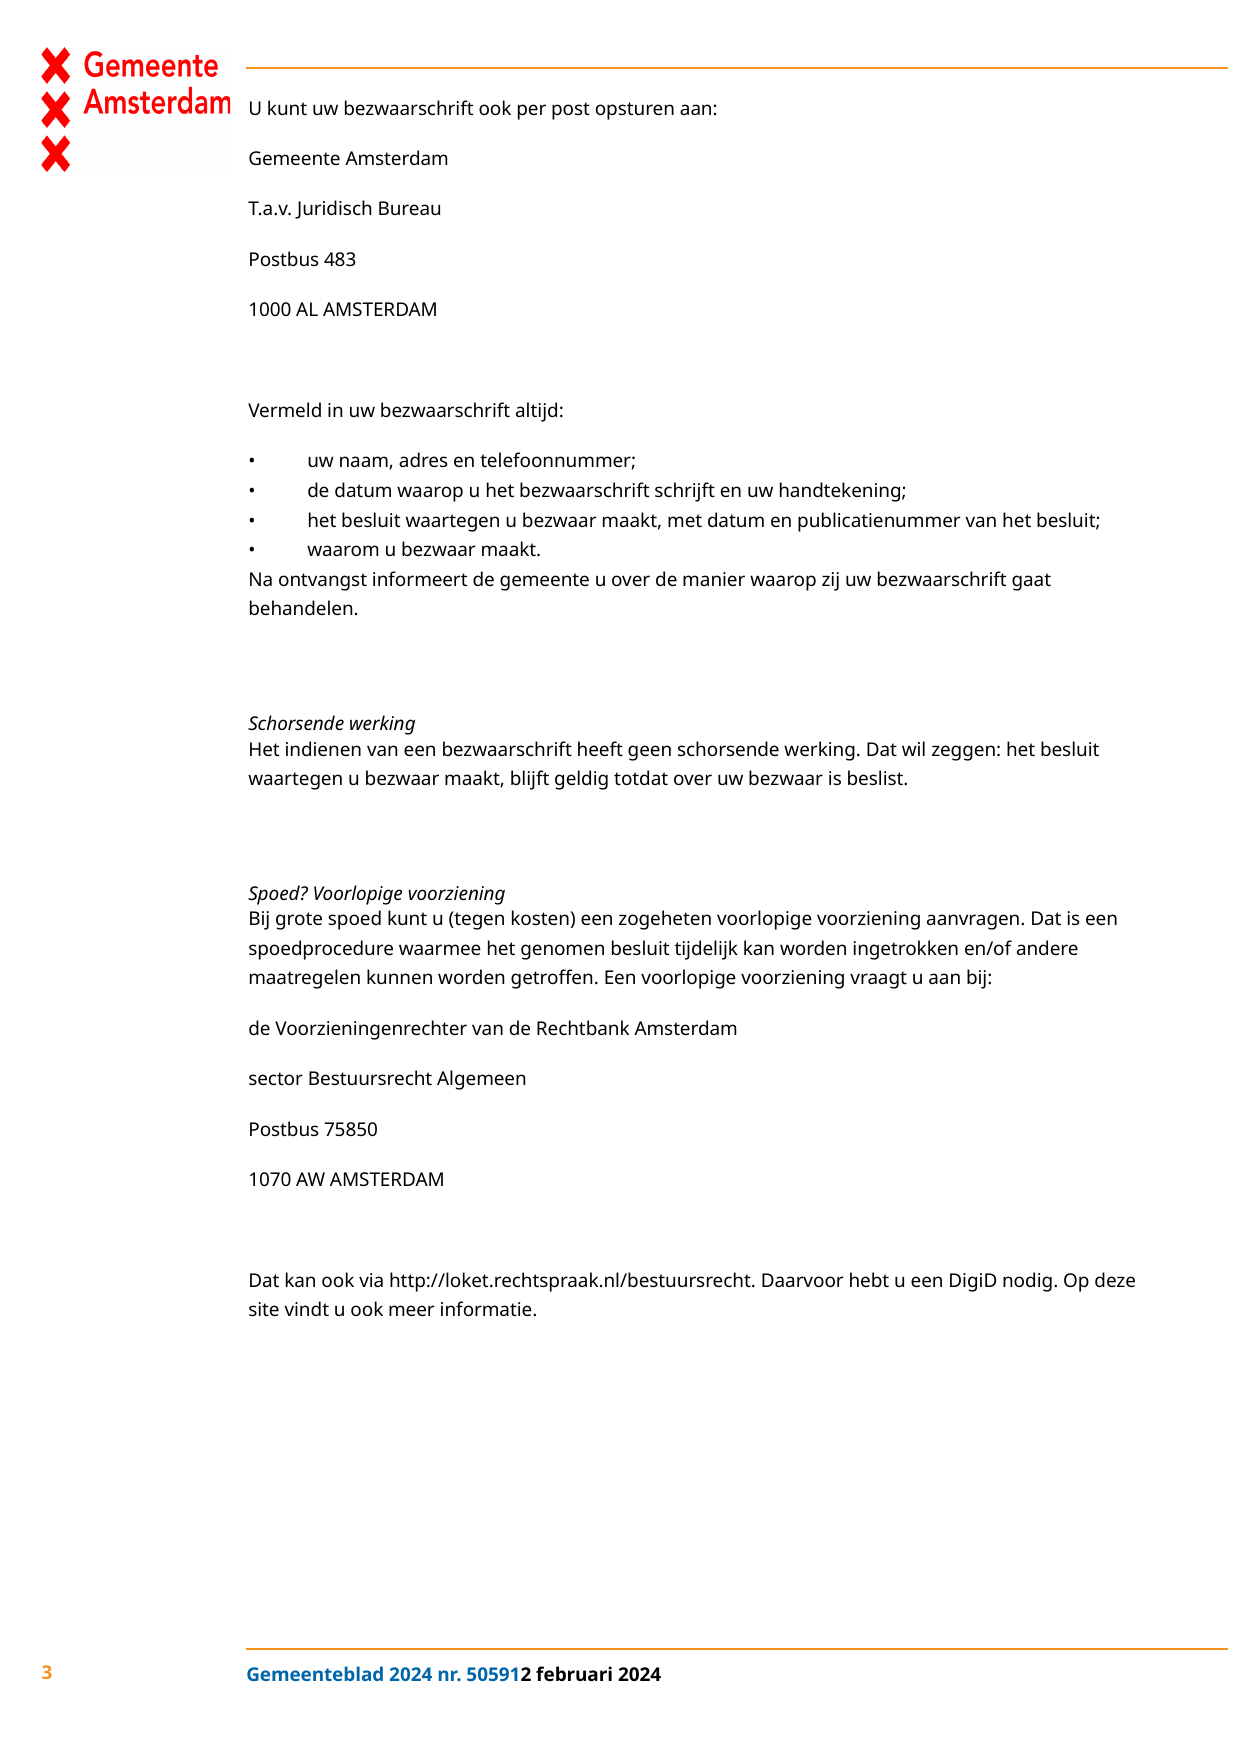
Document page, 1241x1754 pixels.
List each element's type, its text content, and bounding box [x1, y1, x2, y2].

text 1070 AW AMSTERDAM [248, 1166, 1152, 1192]
text Spoed? Voorlopige voorziening [248, 880, 1152, 905]
list de datum waarop u het bezwaarschrift schrijft en uw handtekening; [248, 477, 1152, 503]
text sector Bestuursrecht Algemeen [248, 1065, 1152, 1091]
text Het indienen van een bezwaarschrift heeft geen schorsende werking. Dat wil zeggen: het besluit waartegen u bezwaar maakt, blijft geldig totdat over uw bezwaar is beslist. [248, 736, 1152, 791]
text 1000 AL AMSTERDAM [248, 296, 1152, 322]
picture [41, 47, 231, 172]
list het besluit waartegen u bezwaar maakt, met datum en publicatienummer van het besluit; [248, 507, 1152, 533]
text Postbus 75850 [248, 1116, 1152, 1142]
text Postbus 483 [248, 246, 1152, 272]
text U kunt uw bezwaarschrift ook per post opsturen aan: [248, 95, 1152, 121]
text Na ontvangst informeert de gemeente u over de manier waarop zij uw bezwaarschrift gaat behandelen. [248, 566, 1152, 621]
list waarom u bezwaar maakt. [248, 536, 1152, 562]
text T.a.v. Juridisch Bureau [248, 196, 1152, 221]
text de Voorzieningenrechter van de Rechtbank Amsterdam [248, 1015, 1152, 1041]
list uw naam, adres en telefoonnummer; [248, 448, 1152, 473]
text Dat kan ook via http://loket.rechtspraak.nl/bestuursrecht. Daarvoor hebt u een DigiD nodig. Op deze site vindt u ook meer informatie. [248, 1267, 1152, 1322]
text Schorsende werking [248, 710, 1152, 736]
text Bij grote spoed kunt u (tegen kosten) een zogeheten voorlopige voorziening aanvragen. Dat is een spoedprocedure waarmee het genomen besluit tijdelijk kan worden ingetrokken en/of andere maatregelen kunnen worden getroffen. Een voorlopige voorziening vraagt u aan bij: [248, 905, 1152, 990]
text Vermeld in uw bezwaarschrift altijd: [248, 397, 1152, 423]
text Gemeente Amsterdam [248, 145, 1152, 171]
